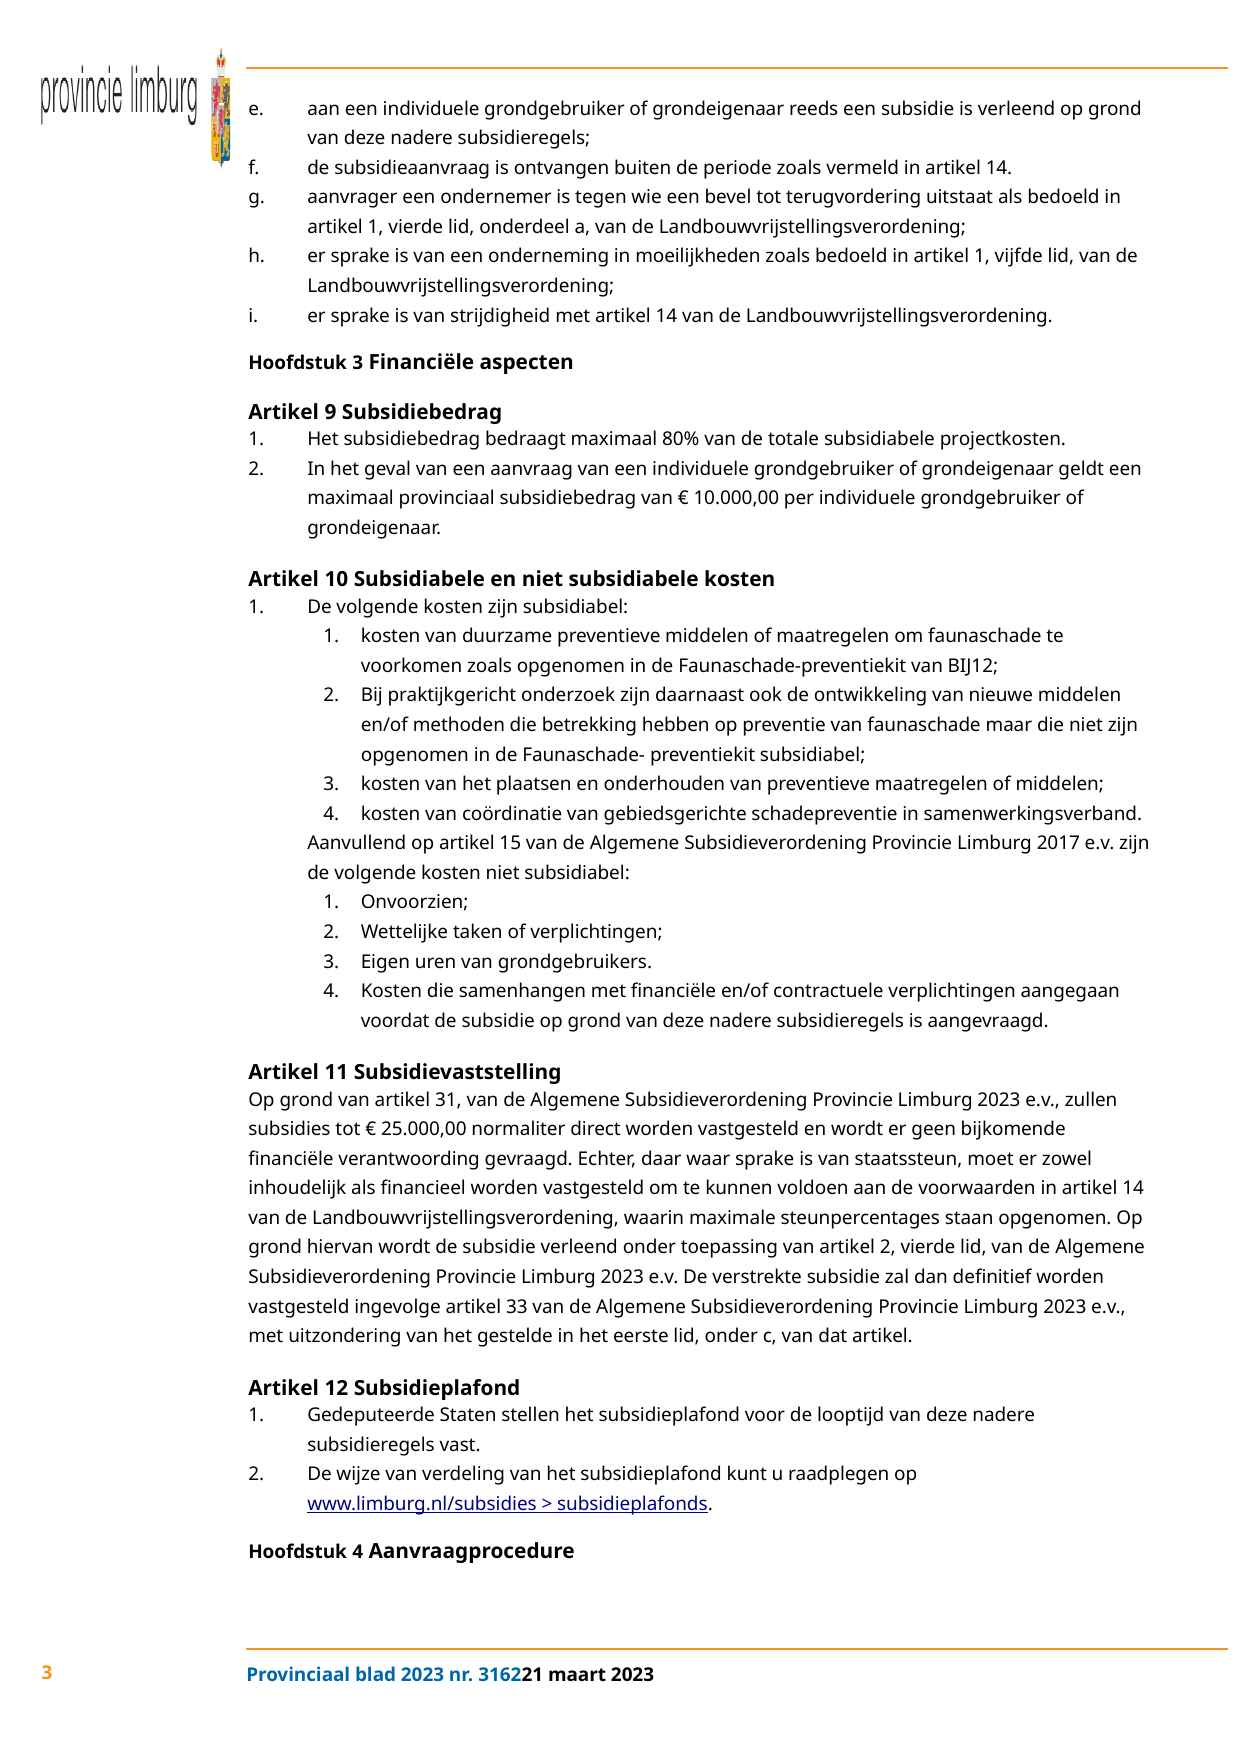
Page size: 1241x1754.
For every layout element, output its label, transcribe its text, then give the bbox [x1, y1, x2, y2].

list Bij praktijkgericht onderzoek zijn daarnaast ook de ontwikkeling van nieuwe middelen en/of methoden die betrekking hebben op preventie van faunaschade maar die niet zijn opgenomen in de Faunaschade- preventiekit subsidiabel; [323, 682, 1152, 766]
text Artikel 12 Subsidieplafond [248, 1373, 1152, 1401]
list In het geval van een aanvraag van een individuele grondgebruiker of grondeigenaar geldt een maximaal provinciaal subsidiebedrag van € 10.000,00 per individuele grondgebruiker of grondeigenaar. [248, 455, 1152, 540]
list aanvrager een ondernemer is tegen wie een bevel tot terugvordering uitstaat als bedoeld in artikel 1, vierde lid, onderdeel a, van de Landbouwvrijstellingsverordening; [248, 183, 1152, 239]
list De wijze van verdeling van het subsidieplafond kunt u raadplegen op www.limburg.nl/subsidies > subsidieplafonds. [248, 1461, 1152, 1516]
text Artikel 9 Subsidiebedrag [248, 397, 1152, 425]
list Wettelijke taken of verplichtingen; [323, 918, 1152, 944]
text Hoofdstuk 4 Aanvraagprocedure [248, 1536, 1152, 1564]
list Het subsidiebedrag bedraagt maximaal 80% van de totale subsidiabele projectkosten. [248, 425, 1152, 451]
list Kosten die samenhangen met financiële en/of contractuele verplichtingen aangegaan voordat de subsidie op grond van deze nadere subsidieregels is aangevraagd. [323, 977, 1152, 1033]
list Eigen uren van grondgebruikers. [323, 948, 1152, 973]
list De volgende kosten zijn subsidiabel: [248, 593, 1152, 618]
picture [41, 47, 231, 172]
list kosten van duurzame preventieve middelen of maatregelen om faunaschade te voorkomen zoals opgenomen in de Faunaschade-preventiekit van BIJ12; [323, 622, 1152, 678]
text Op grond van artikel 31, van de Algemene Subsidieverordening Provincie Limburg 2023 e.v., zullen subsidies tot € 25.000,00 normaliter direct worden vastgesteld en wordt er geen bijkomende financiële verantwoording gevraagd. Echter, daar waar sprake is van staatssteun, moet er zowel inhoudelijk als financieel worden vastgesteld om te kunnen voldoen aan de voorwaarden in artikel 14 van de Landbouwvrijstellingsverordening, waarin maximale steunpercentages staan opgenomen. Op grond hiervan wordt de subsidie verleend onder toepassing van artikel 2, vierde lid, van de Algemene Subsidieverordening Provincie Limburg 2023 e.v. De verstrekte subsidie zal dan definitief worden vastgesteld ingevolge artikel 33 van de Algemene Subsidieverordening Provincie Limburg 2023 e.v., met uitzondering van het gestelde in het eerste lid, onder c, van dat artikel. [248, 1086, 1152, 1348]
list kosten van coördinatie van gebiedsgerichte schadepreventie in samenwerkingsverband. [323, 800, 1152, 826]
text Artikel 10 Subsidiabele en niet subsidiabele kosten [248, 564, 1152, 593]
list er sprake is van een onderneming in moeilijkheden zoals bedoeld in artikel 1, vijfde lid, van de Landbouwvrijstellingsverordening; [248, 243, 1152, 298]
list de subsidieaanvraag is ontvangen buiten de periode zoals vermeld in artikel 14. [248, 154, 1152, 180]
list Gedeputeerde Staten stellen het subsidieplafond voor de looptijd van deze nadere subsidieregels vast. [248, 1401, 1152, 1457]
text Hoofdstuk 3 Financiële aspecten [248, 347, 1152, 376]
list kosten van het plaatsen en onderhouden van preventieve maatregelen of middelen; [323, 770, 1152, 796]
list aan een individuele grondgebruiker of grondeigenaar reeds een subsidie is verleend op grond van deze nadere subsidieregels; [248, 95, 1152, 150]
list Onvoorzien; [323, 889, 1152, 914]
text Artikel 11 Subsidievaststelling [248, 1057, 1152, 1086]
list Aanvullend op artikel 15 van de Algemene Subsidieverordening Provincie Limburg 2017 e.v. zijn de volgende kosten niet subsidiabel: [248, 829, 1152, 885]
list er sprake is van strijdigheid met artikel 14 van de Landbouwvrijstellingsverordening. [248, 302, 1152, 328]
